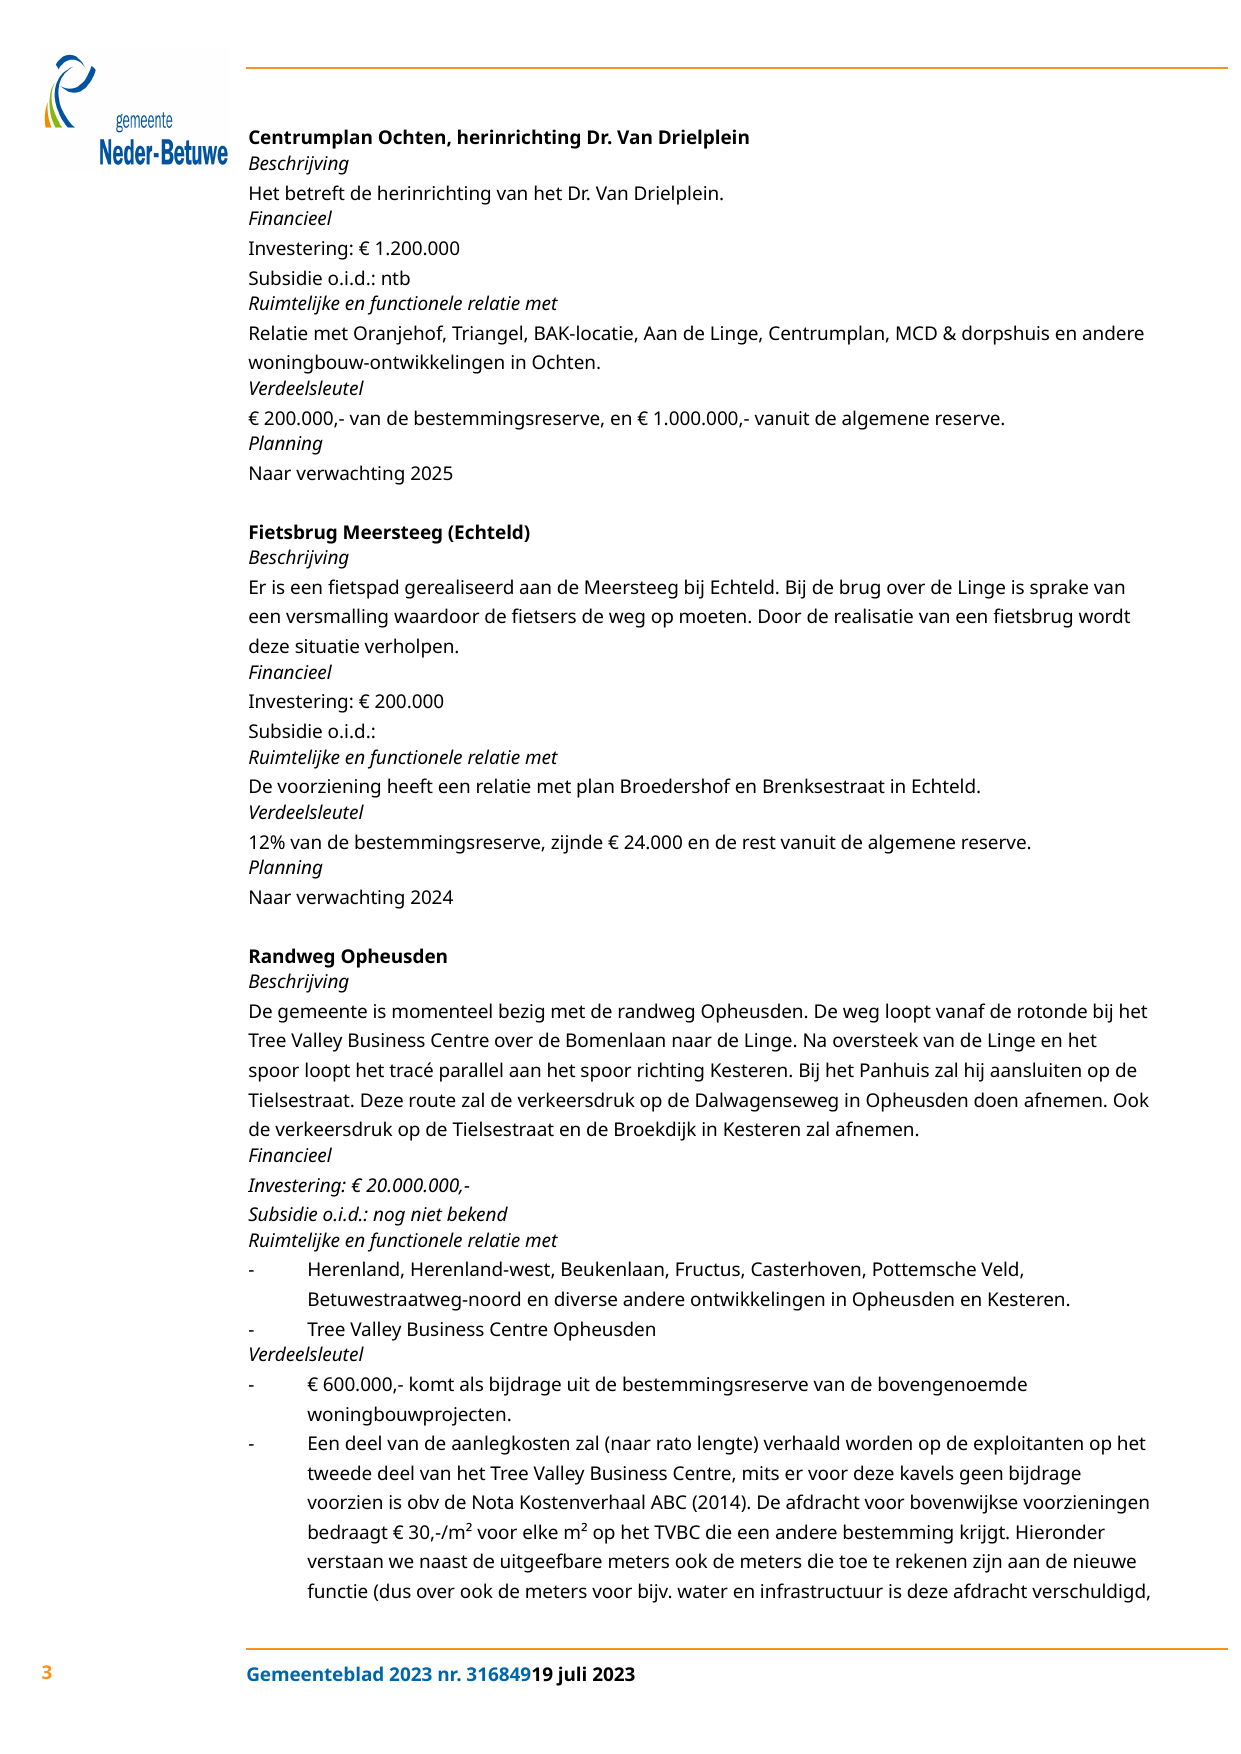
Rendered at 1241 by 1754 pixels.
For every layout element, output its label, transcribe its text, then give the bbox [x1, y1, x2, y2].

table_cell Ruimtelijke en functionele relatie met Herenland, Herenland-west, Beukenlaan, Fructus, Casterhoven, Pottemsche Veld, Betuwestraatweg-noord en diverse andere ontwikkelingen in Opheusden en Kesteren. Tree Valley Business Centre Opheusden [248, 1227, 1152, 1342]
table_cell Financieel Investering: € 1.200.000 Subsidie o.i.d.: ntb [248, 206, 1152, 290]
table_cell Beschrijving De gemeente is momenteel bezig met de randweg Opheusden. De weg loopt vanaf de rotonde bij het Tree Valley Business Centre over de Bomenlaan naar de Linge. Na oversteek van de Linge en het spoor loopt het tracé parallel aan het spoor richting Kesteren. Bij het Panhuis zal hij aansluiten op de Tielsestraat. Deze route zal de verkeersdruk op de Dalwagenseweg in Opheusden doen afnemen. Ook de verkeersdruk op de Tielsestraat en de Broekdijk in Kesteren zal afnemen. [248, 969, 1152, 1142]
table_cell Ruimtelijke en functionele relatie met De voorziening heeft een relatie met plan Broedershof en Brenksestraat in Echteld. [248, 744, 1152, 799]
table_cell Verdeelsleutel 12% van de bestemmingsreserve, zijnde € 24.000 en de rest vanuit de algemene reserve. [248, 799, 1152, 854]
table_cell Verdeelsleutel € 600.000,- komt als bijdrage uit de bestemmingsreserve van de bovengenoemde woningbouwprojecten. Een deel van de aanlegkosten zal (naar rato lengte) verhaald worden op de exploitanten op het tweede deel van het Tree Valley Business Centre, mits er voor deze kavels geen bijdrage voorzien is obv de Nota Kostenverhaal ABC (2014). De afdracht voor bovenwijkse voorzieningen bedraagt € 30,-/m² voor elke m² op het TVBC die een andere bestemming krijgt. Hieronder verstaan we naast de uitgeefbare meters ook de meters die toe te rekenen zijn aan de nieuwe functie (dus over ook de meters voor bijv. water en infrastructuur is deze afdracht verschuldigd, [248, 1342, 1152, 1604]
table_cell Planning Naar verwachting 2024 [248, 855, 1152, 910]
table_cell Planning Naar verwachting 2025 [248, 431, 1152, 486]
table_cell Verdeelsleutel € 200.000,- van de bestemmingsreserve, en € 1.000.000,- vanuit de algemene reserve. [248, 375, 1152, 431]
table_cell Beschrijving Het betreft de herinrichting van het Dr. Van Drielplein. [248, 150, 1152, 206]
table_header Centrumplan Ochten, herinrichting Dr. Van Drielplein [248, 125, 1152, 150]
table_header Fietsbrug Meersteeg (Echteld) [248, 519, 1152, 544]
table_header Randweg Opheusden [248, 943, 1152, 968]
table_cell Financieel Investering: € 200.000 Subsidie o.i.d.: [248, 659, 1152, 744]
picture [41, 47, 231, 172]
table_cell Financieel Investering: € 20.000.000,- Subsidie o.i.d.: nog niet bekend [248, 1142, 1152, 1227]
table_cell Ruimtelijke en functionele relatie met Relatie met Oranjehof, Triangel, BAK-locatie, Aan de Linge, Centrumplan, MCD & dorpshuis en andere woningbouw-ontwikkelingen in Ochten. [248, 290, 1152, 375]
table_cell Beschrijving Er is een fietspad gerealiseerd aan de Meersteeg bij Echteld. Bij de brug over de Linge is sprake van een versmalling waardoor de fietsers de weg op moeten. Door de realisatie van een fietsbrug wordt deze situatie verholpen. [248, 545, 1152, 659]
